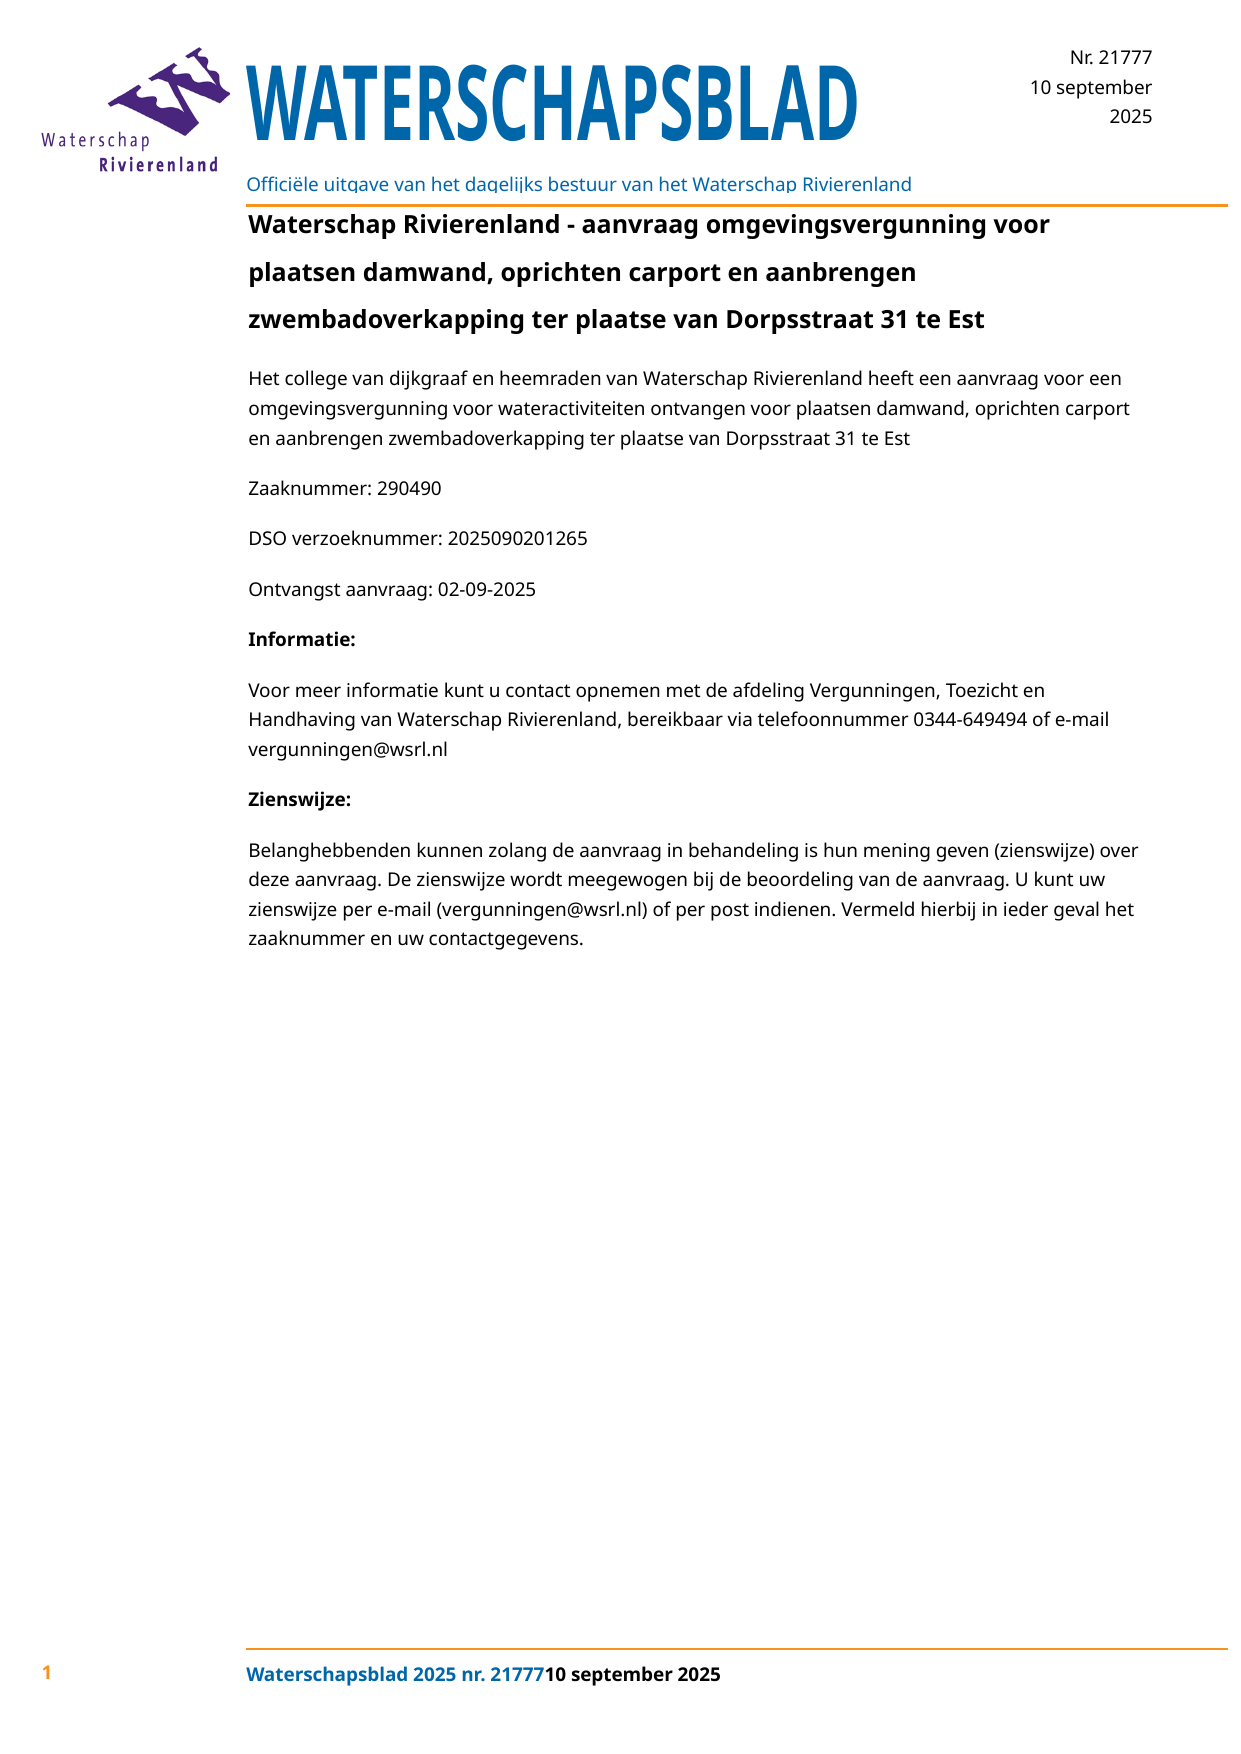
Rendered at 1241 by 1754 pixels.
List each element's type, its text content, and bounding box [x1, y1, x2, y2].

text Zaaknummer: 290490 [248, 475, 1152, 501]
text Informatie: [248, 626, 1152, 652]
text Het college van dijkgraaf en heemraden van Waterschap Rivierenland heeft een aanvraag voor een omgevingsvergunning voor wateractiviteiten ontvangen voor plaatsen damwand, oprichten carport en aanbrengen zwembadoverkapping ter plaatse van Dorpsstraat 31 te Est [248, 366, 1152, 450]
text Belanghebbenden kunnen zolang de aanvraag in behandeling is hun mening geven (zienswijze) over deze aanvraag. De zienswijze wordt meegewogen bij de beoordeling van de aanvraag. U kunt uw zienswijze per e-mail (vergunningen@wsrl.nl) of per post indienen. Vermeld hierbij in ieder geval het zaaknummer en uw contactgegevens. [248, 837, 1152, 951]
picture [41, 47, 231, 172]
text Voor meer informatie kunt u contact opnemen met de afdeling Vergunningen, Toezicht en Handhaving van Waterschap Rivierenland, bereikbaar via telefoonnummer 0344-649494 of e-mail vergunningen@wsrl.nl [248, 677, 1152, 762]
text Waterschap Rivierenland - aanvraag omgevingsvergunning voor plaatsen damwand, oprichten carport en aanbrengen zwembadoverkapping ter plaatse van Dorpsstraat 31 te Est [248, 207, 1152, 336]
text DSO verzoeknummer: 2025090201265 [248, 526, 1152, 551]
text Ontvangst aanvraag: 02-09-2025 [248, 576, 1152, 602]
text Zienswijze: [248, 786, 1152, 812]
